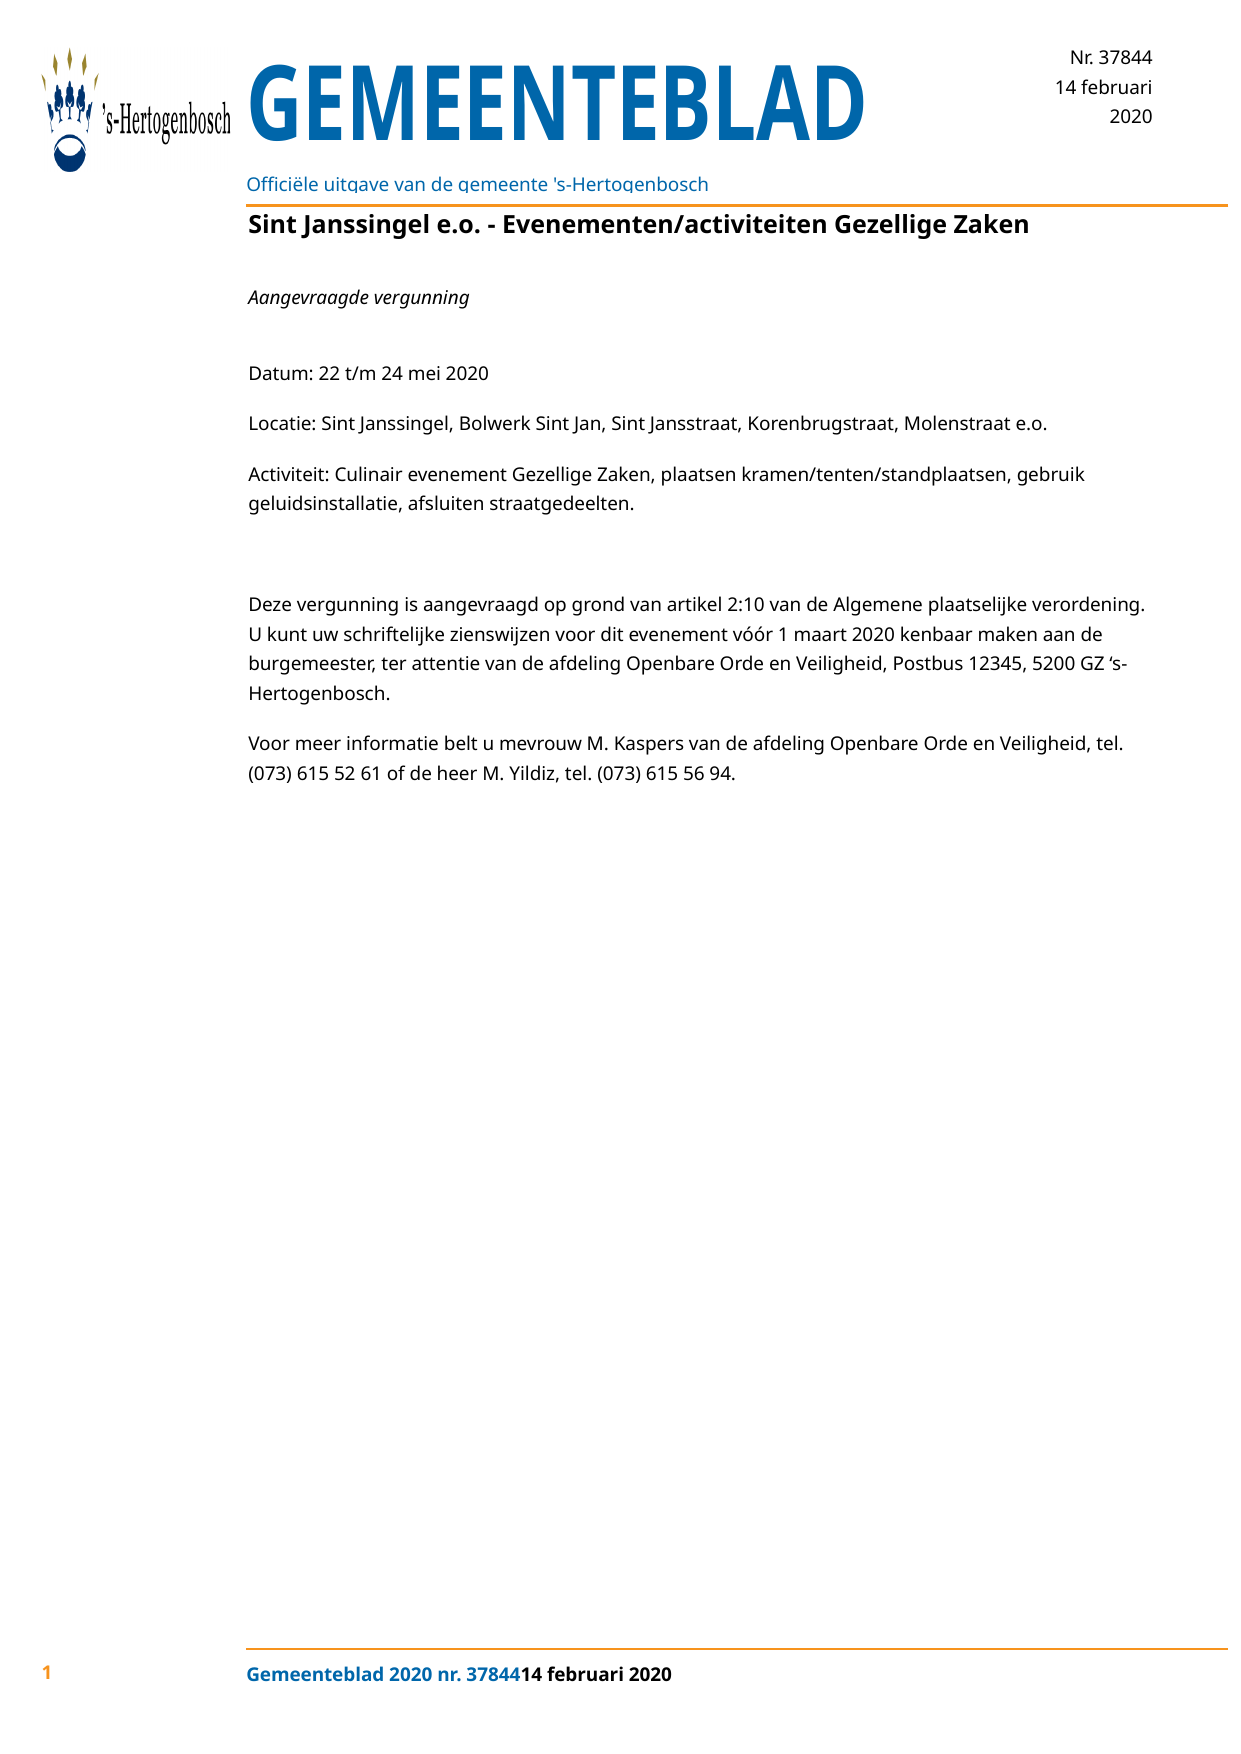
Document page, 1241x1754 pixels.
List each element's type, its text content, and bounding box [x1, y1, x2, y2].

text Activiteit: Culinair evenement Gezellige Zaken, plaatsen kramen/tenten/standplaatsen, gebruik geluidsinstallatie, afsluiten straatgedeelten. [248, 461, 1152, 516]
text Aangevraagde vergunning [248, 284, 1152, 309]
text Sint Janssingel e.o. - Evenementen/activiteiten Gezellige Zaken [248, 207, 1152, 241]
picture [41, 47, 231, 172]
text Locatie: Sint Janssingel, Bolwerk Sint Jan, Sint Jansstraat, Korenbrugstraat, Molenstraat e.o. [248, 410, 1152, 436]
text Datum: 22 t/m 24 mei 2020 [248, 360, 1152, 386]
text Deze vergunning is aangevraagd op grond van artikel 2:10 van de Algemene plaatselijke verordening. U kunt uw schriftelijke zienswijzen voor dit evenement vóór 1 maart 2020 kenbaar maken aan de burgemeester, ter attentie van de afdeling Openbare Orde en Veiligheid, Postbus 12345, 5200 GZ ‘s-Hertogenbosch. [248, 591, 1152, 706]
text Voor meer informatie belt u mevrouw M. Kaspers van de afdeling Openbare Orde en Veiligheid, tel. (073) 615 52 61 of de heer M. Yildiz, tel. (073) 615 56 94. [248, 730, 1152, 786]
